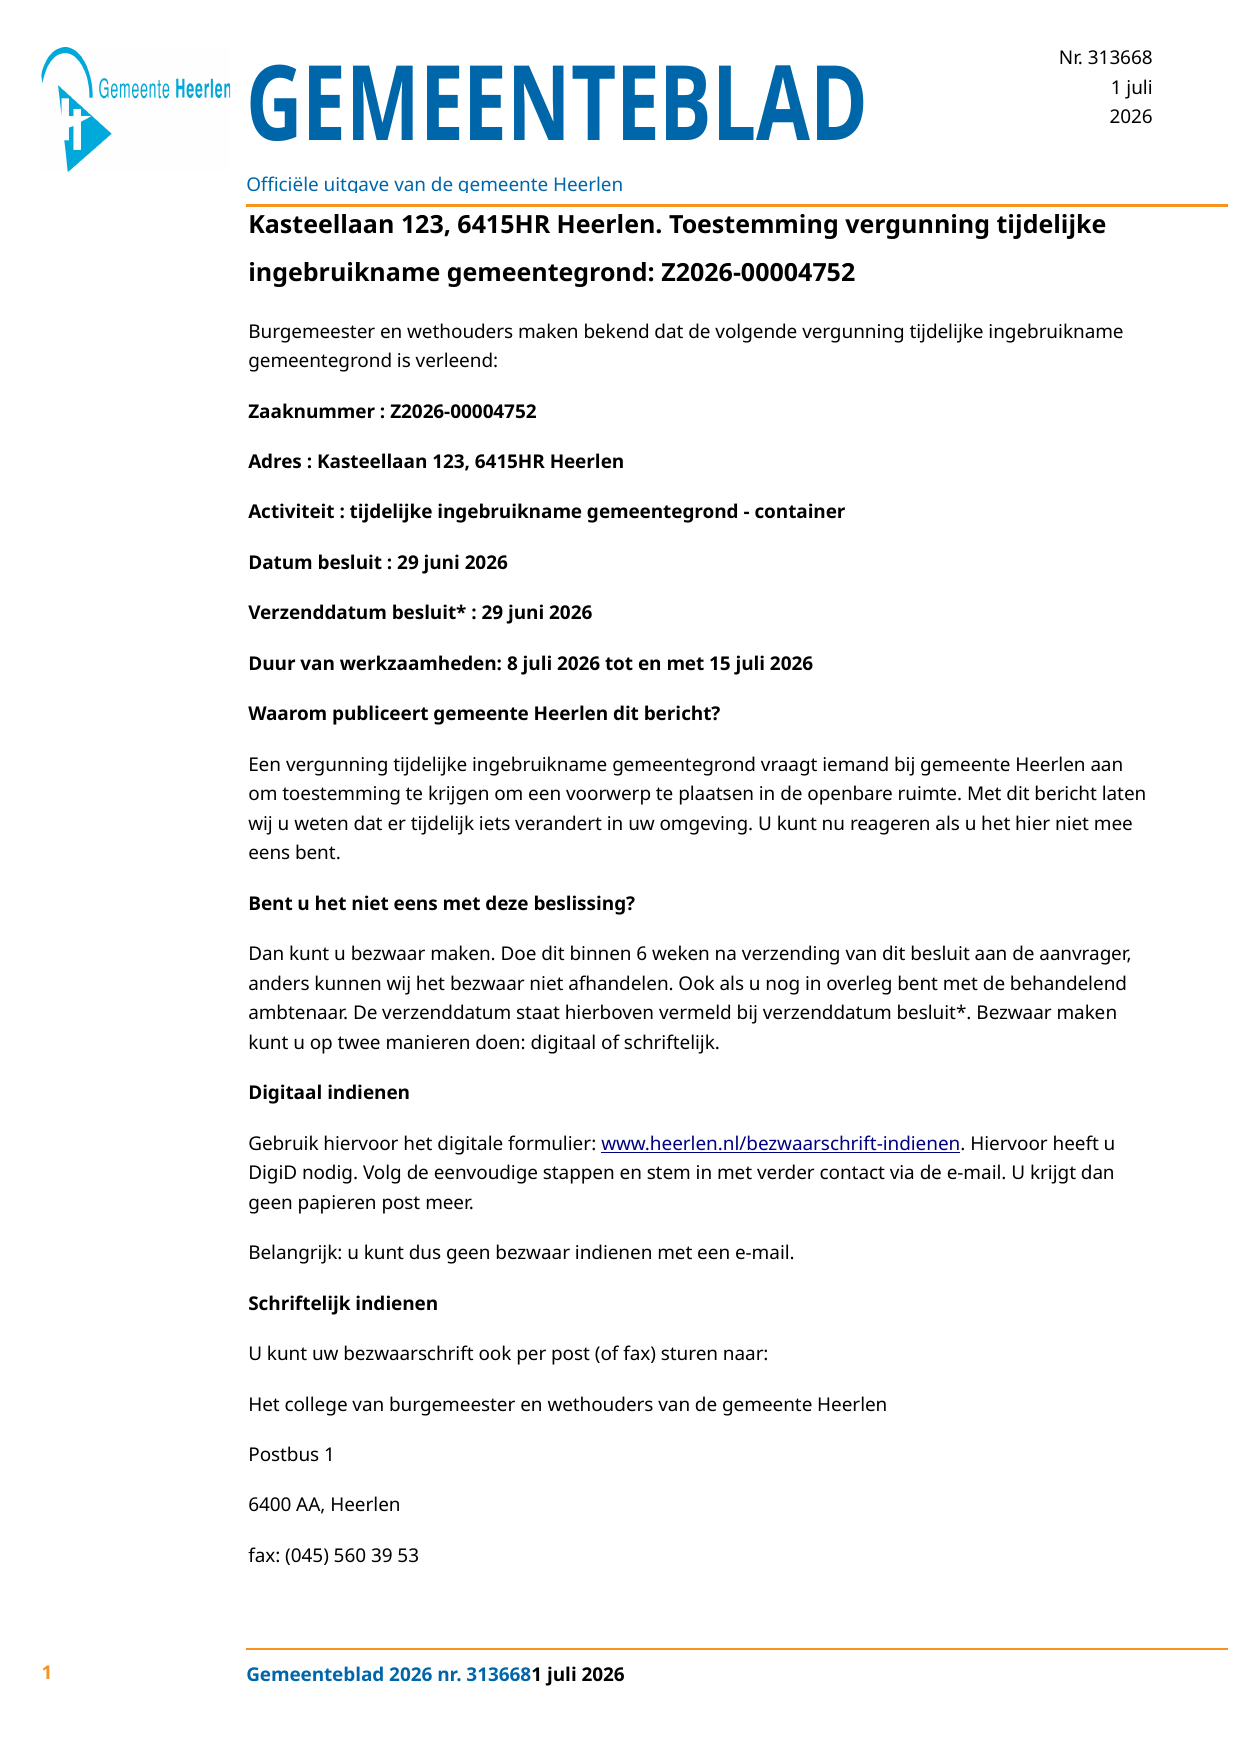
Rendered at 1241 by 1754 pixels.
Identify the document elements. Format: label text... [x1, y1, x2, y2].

text Burgemeester en wethouders maken bekend dat de volgende vergunning tijdelijke ingebruikname gemeentegrond is verleend: [248, 318, 1152, 373]
picture [41, 47, 59, 70]
text U kunt uw bezwaarschrift ook per post (of fax) sturen naar: [248, 1340, 1152, 1366]
text Waarom publiceert gemeente Heerlen dit bericht? [248, 700, 1152, 726]
text Het college van burgemeester en wethouders van de gemeente Heerlen [248, 1391, 1152, 1417]
text Dan kunt u bezwaar maken. Doe dit binnen 6 weken na verzending van dit besluit aan de aanvrager, anders kunnen wij het bezwaar niet afhandelen. Ook als u nog in overleg bent met de behandelend ambtenaar. De verzenddatum staat hierboven vermeld bij verzenddatum besluit*. Bezwaar maken kunt u op twee manieren doen: digitaal of schriftelijk. [248, 940, 1152, 1055]
text Gebruik hiervoor het digitale formulier: www.heerlen.nl/bezwaarschrift-indienen. Hiervoor heeft u DigiD nodig. Volg de eenvoudige stappen en stem in met verder contact via de e-mail. U krijgt dan geen papieren post meer. [248, 1130, 1152, 1215]
text Schriftelijk indienen [248, 1290, 1152, 1316]
text Kasteellaan 123, 6415HR Heerlen. Toestemming vergunning tijdelijke ingebruikname gemeentegrond: Z2026-00004752 [248, 207, 1152, 288]
text Een vergunning tijdelijke ingebruikname gemeentegrond vraagt iemand bij gemeente Heerlen aan om toestemming te krijgen om een voorwerp te plaatsen in de openbare ruimte. Met dit bericht laten wij u weten dat er tijdelijk iets verandert in uw omgeving. U kunt nu reageren als u het hier niet mee eens bent. [248, 751, 1152, 865]
text fax: (045) 560 39 53 [248, 1542, 1152, 1568]
text Duur van werkzaamheden: 8 juli 2026 tot en met 15 juli 2026 [248, 650, 1152, 676]
text Activiteit : tijdelijke ingebruikname gemeentegrond - container [248, 499, 1152, 524]
text 6400 AA, Heerlen [248, 1492, 1152, 1517]
picture [41, 47, 231, 172]
text Datum besluit : 29 juni 2026 [248, 549, 1152, 575]
text Digitaal indienen [248, 1079, 1152, 1105]
text Belangrijk: u kunt dus geen bezwaar indienen met een e-mail. [248, 1239, 1152, 1265]
text Adres : Kasteellaan 123, 6415HR Heerlen [248, 448, 1152, 474]
text Postbus 1 [248, 1441, 1152, 1467]
text Bent u het niet eens met deze beslissing? [248, 890, 1152, 916]
text Zaaknummer : Z2026-00004752 [248, 398, 1152, 424]
text Verzenddatum besluit* : 29 juni 2026 [248, 599, 1152, 625]
